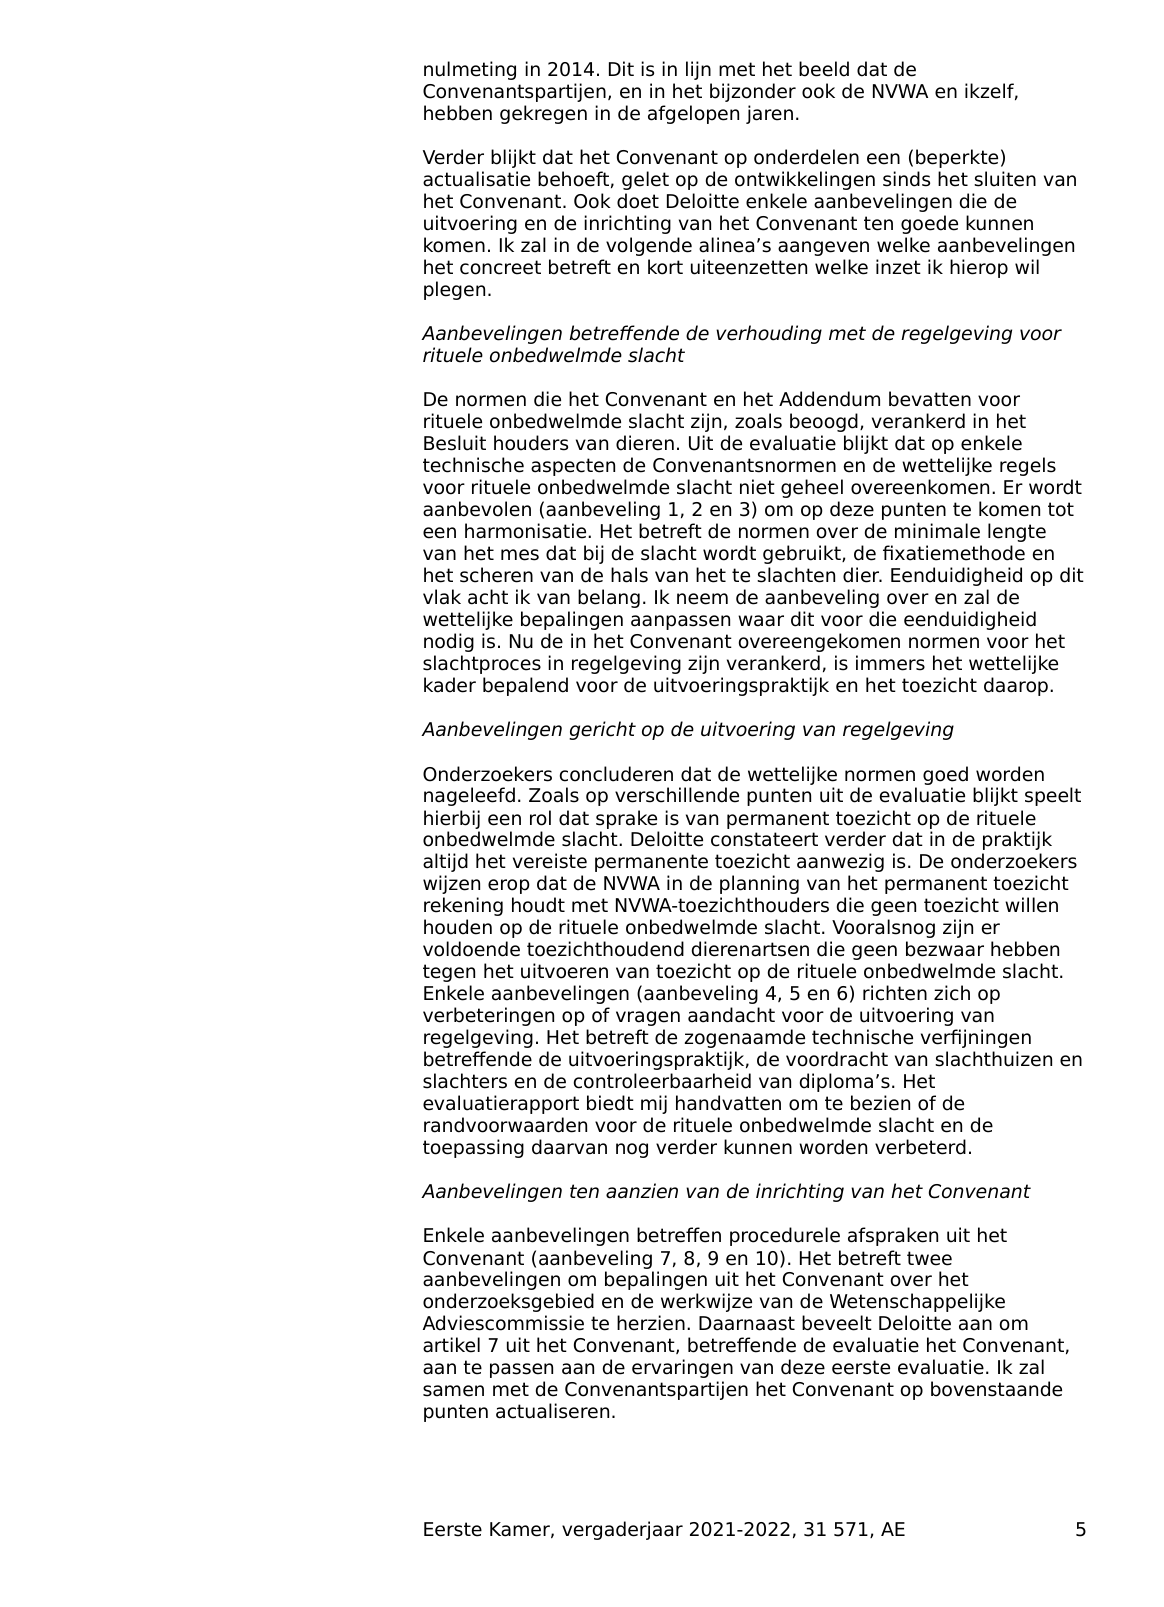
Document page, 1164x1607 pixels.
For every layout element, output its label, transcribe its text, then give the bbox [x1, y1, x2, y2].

text Onderzoekers concluderen dat de wettelijke normen goed worden nageleefd. Zoals op verschillende punten uit de evaluatie blijkt speelt hierbij een rol dat sprake is van permanent toezicht op de rituele onbedwelmde slacht. Deloitte constateert verder dat in de praktijk altijd het vereiste permanente toezicht aanwezig is. De onderzoekers wijzen erop dat de NVWA in de planning van het permanent toezicht rekening houdt met NVWA-toezichthouders die geen toezicht willen houden op de rituele onbedwelmde slacht. Vooralsnog zijn er voldoende toezichthoudend dierenartsen die geen bezwaar hebben tegen het uitvoeren van toezicht op de rituele onbedwelmde slacht. [422, 763, 1087, 983]
subtitle Aanbevelingen ten aanzien van de inrichting van het Convenant [422, 1181, 1087, 1203]
text Enkele aanbevelingen betreffen procedurele afspraken uit het Convenant (aanbeveling 7, 8, 9 en 10). Het betreft twee aanbevelingen om bepalingen uit het Convenant over het onderzoeksgebied en de werkwijze van de Wetenschappelijke Adviescommissie te herzien. Daarnaast beveelt Deloitte aan om artikel 7 uit het Convenant, betreffende de evaluatie het Convenant, aan te passen aan de ervaringen van deze eerste evaluatie. Ik zal samen met de Convenantspartijen het Convenant op bovenstaande punten actualiseren. [422, 1225, 1087, 1423]
text Verder blijkt dat het Convenant op onderdelen een (beperkte) actualisatie behoeft, gelet op de ontwikkelingen sinds het sluiten van het Convenant. Ook doet Deloitte enkele aanbevelingen die de uitvoering en de inrichting van het Convenant ten goede kunnen komen. Ik zal in de volgende alinea’s aangeven welke aanbevelingen het concreet betreft en kort uiteenzetten welke inzet ik hierop wil plegen. [422, 147, 1087, 301]
subtitle Aanbevelingen gericht op de uitvoering van regelgeving [422, 719, 1087, 741]
subtitle Aanbevelingen betreffende de verhouding met de regelgeving voor rituele onbedwelmde slacht [422, 323, 1087, 367]
text De normen die het Convenant en het Addendum bevatten voor rituele onbedwelmde slacht zijn, zoals beoogd, verankerd in het Besluit houders van dieren. Uit de evaluatie blijkt dat op enkele technische aspecten de Convenantsnormen en de wettelijke regels voor rituele onbedwelmde slacht niet geheel overeenkomen. Er wordt aanbevolen (aanbeveling 1, 2 en 3) om op deze punten te komen tot een harmonisatie. Het betreft de normen over de minimale lengte van het mes dat bij de slacht wordt gebruikt, de fixatiemethode en het scheren van de hals van het te slachten dier. Eenduidigheid op dit vlak acht ik van belang. Ik neem de aanbeveling over en zal de wettelijke bepalingen aanpassen waar dit voor die eenduidigheid nodig is. Nu de in het Convenant overeengekomen normen voor het slachtproces in regelgeving zijn verankerd, is immers het wettelijke kader bepalend voor de uitvoeringspraktijk en het toezicht daarop. [422, 389, 1087, 697]
text nulmeting in 2014. Dit is in lijn met het beeld dat de Convenantspartijen, en in het bijzonder ook de NVWA en ikzelf, hebben gekregen in de afgelopen jaren. [422, 59, 1087, 125]
text Enkele aanbevelingen (aanbeveling 4, 5 en 6) richten zich op verbeteringen op of vragen aandacht voor de uitvoering van regelgeving. Het betreft de zogenaamde technische verfijningen betreffende de uitvoeringspraktijk, de voordracht van slachthuizen en slachters en de controleerbaarheid van diploma’s. Het evaluatierapport biedt mij handvatten om te bezien of de randvoorwaarden voor de rituele onbedwelmde slacht en de toepassing daarvan nog verder kunnen worden verbeterd. [422, 983, 1087, 1159]
